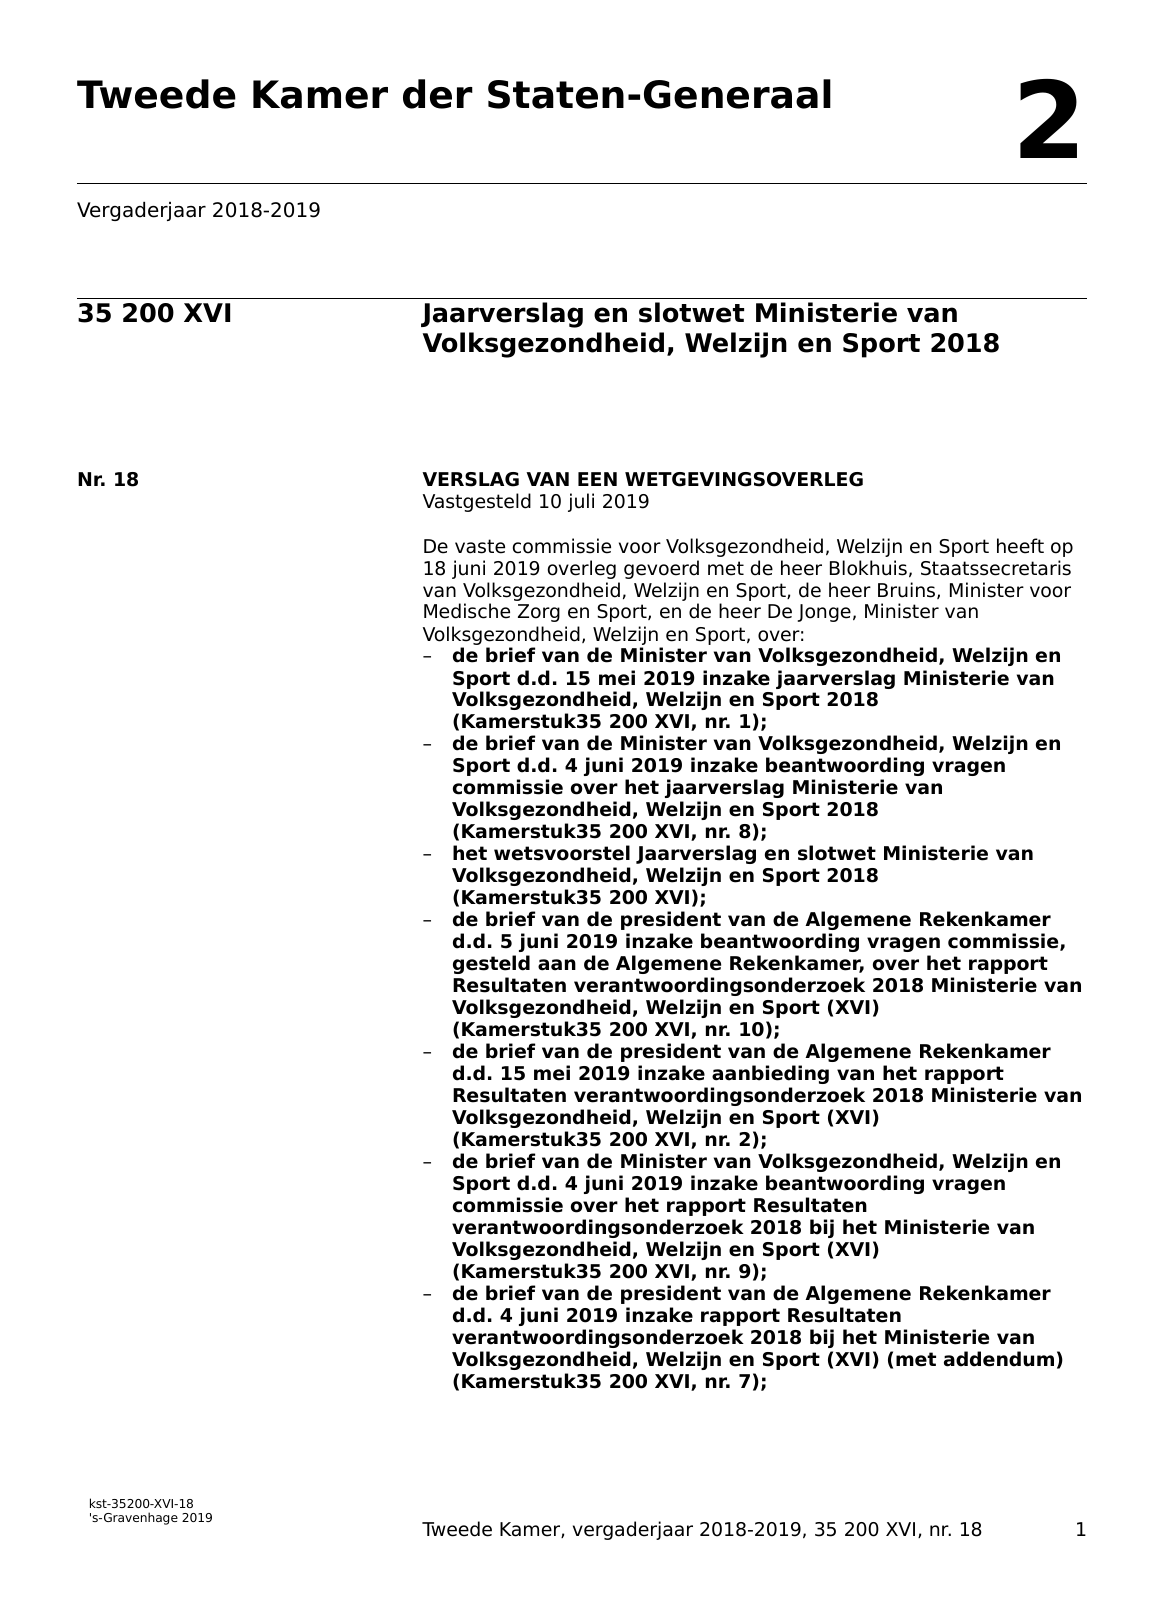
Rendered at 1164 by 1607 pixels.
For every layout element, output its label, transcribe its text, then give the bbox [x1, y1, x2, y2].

text – de brief van de president van de Algemene Rekenkamer d.d. 4 juni 2019 inzake rapport Resultaten verantwoordingsonderzoek 2018 bij het Ministerie van Volksgezondheid, Welzijn en Sport (XVI) (met addendum) (Kamerstuk35 200 XVI, nr. 7); [422, 1283, 1087, 1393]
text kst-35200-XVI-18 [88, 1497, 323, 1511]
text – de brief van de president van de Algemene Rekenkamer d.d. 5 juni 2019 inzake beantwoording vragen commissie, gesteld aan de Algemene Rekenkamer, over het rapport Resultaten verantwoordingsonderzoek 2018 Ministerie van Volksgezondheid, Welzijn en Sport (XVI) (Kamerstuk35 200 XVI, nr. 10); [422, 909, 1087, 1041]
table_header 2 [886, 59, 1087, 183]
text – de brief van de Minister van Volksgezondheid, Welzijn en Sport d.d. 15 mei 2019 inzake jaarverslag Ministerie van Volksgezondheid, Welzijn en Sport 2018 (Kamerstuk35 200 XVI, nr. 1); [422, 645, 1087, 733]
text – de brief van de Minister van Volksgezondheid, Welzijn en Sport d.d. 4 juni 2019 inzake beantwoording vragen commissie over het jaarverslag Ministerie van Volksgezondheid, Welzijn en Sport 2018 (Kamerstuk35 200 XVI, nr. 8); [422, 733, 1087, 843]
text 's-Gravenhage 2019 [88, 1511, 323, 1525]
text – de brief van de Minister van Volksgezondheid, Welzijn en Sport d.d. 4 juni 2019 inzake beantwoording vragen commissie over het rapport Resultaten verantwoordingsonderzoek 2018 bij het Ministerie van Volksgezondheid, Welzijn en Sport (XVI) (Kamerstuk35 200 XVI, nr. 9); [422, 1151, 1087, 1283]
text – het wetsvoorstel Jaarverslag en slotwet Ministerie van Volksgezondheid, Welzijn en Sport 2018 (Kamerstuk35 200 XVI); [422, 843, 1087, 909]
subtitle 35 200 XVI Jaarverslag en slotwet Ministerie van Volksgezondheid, Welzijn en Sport 2018 [77, 299, 1087, 358]
table_header Tweede Kamer der Staten-Generaal [77, 59, 886, 183]
text De vaste commissie voor Volksgezondheid, Welzijn en Sport heeft op 18 juni 2019 overleg gevoerd met de heer Blokhuis, Staatssecretaris van Volksgezondheid, Welzijn en Sport, de heer Bruins, Minister voor Medische Zorg en Sport, en de heer De Jonge, Minister van Volksgezondheid, Welzijn en Sport, over: [422, 536, 1087, 645]
table_cell Vergaderjaar 2018-2019 [77, 184, 1087, 298]
subtitle Nr. 18 VERSLAG VAN EEN WETGEVINGSOVERLEG [77, 469, 1087, 491]
text – de brief van de president van de Algemene Rekenkamer d.d. 15 mei 2019 inzake aanbieding van het rapport Resultaten verantwoordingsonderzoek 2018 Ministerie van Volksgezondheid, Welzijn en Sport (XVI) (Kamerstuk35 200 XVI, nr. 2); [422, 1041, 1087, 1151]
text Vastgesteld 10 juli 2019 [422, 491, 1087, 513]
